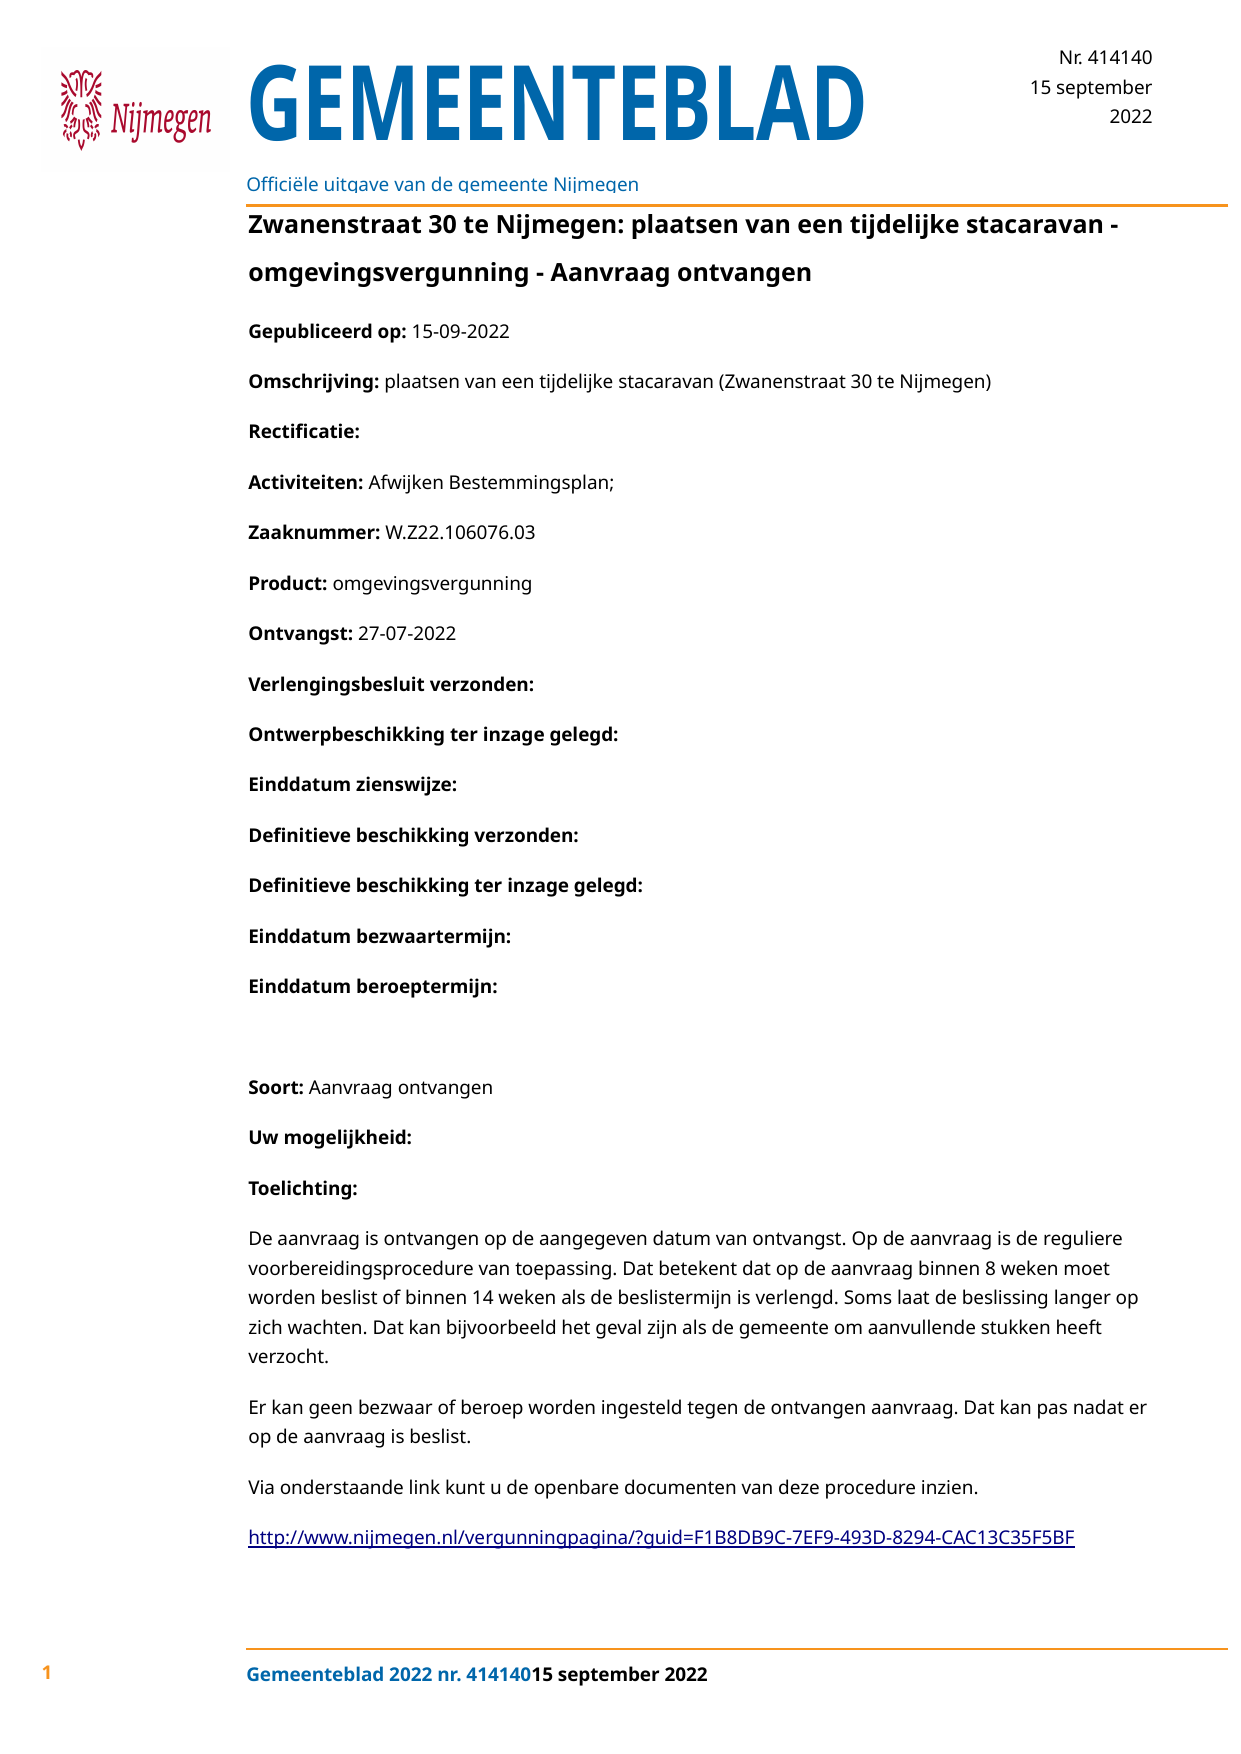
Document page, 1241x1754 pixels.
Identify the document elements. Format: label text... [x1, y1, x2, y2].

text Er kan geen bezwaar of beroep worden ingesteld tegen de ontvangen aanvraag. Dat kan pas nadat er op de aanvraag is beslist. [248, 1394, 1152, 1449]
text Via onderstaande link kunt u de openbare documenten van deze procedure inzien. [248, 1474, 1152, 1500]
text Ontvangst: 27-07-2022 [248, 620, 1152, 646]
text Definitieve beschikking verzonden: [248, 822, 1152, 848]
text Ontwerpbeschikking ter inzage gelegd: [248, 721, 1152, 747]
text Activiteiten: Afwijken Bestemmingsplan; [248, 469, 1152, 495]
text Verlengingsbesluit verzonden: [248, 671, 1152, 697]
text Soort: Aanvraag ontvangen [248, 1074, 1152, 1100]
text De aanvraag is ontvangen op de aangegeven datum van ontvangst. Op de aanvraag is de reguliere voorbereidingsprocedure van toepassing. Dat betekent dat op de aanvraag binnen 8 weken moet worden beslist of binnen 14 weken als de beslistermijn is verlengd. Soms laat de beslissing langer op zich wachten. Dat kan bijvoorbeeld het geval zijn als de gemeente om aanvullende stukken heeft verzocht. [248, 1225, 1152, 1369]
text Einddatum zienswijze: [248, 772, 1152, 797]
text Zwanenstraat 30 te Nijmegen: plaatsen van een tijdelijke stacaravan - omgevingsvergunning - Aanvraag ontvangen [248, 207, 1152, 288]
text Gepubliceerd op: 15-09-2022 [248, 318, 1152, 344]
text Uw mogelijkheid: [248, 1124, 1152, 1150]
text Einddatum beroeptermijn: [248, 973, 1152, 999]
text http://www.nijmegen.nl/vergunningpagina/?guid=F1B8DB9C-7EF9-493D-8294-CAC13C35F5BF [248, 1524, 1152, 1550]
text Einddatum bezwaartermijn: [248, 923, 1152, 949]
text Product: omgevingsvergunning [248, 570, 1152, 596]
text Zaaknummer: W.Z22.106076.03 [248, 519, 1152, 545]
picture [41, 47, 231, 172]
text Rectificatie: [248, 419, 1152, 444]
text Omschrijving: plaatsen van een tijdelijke stacaravan (Zwanenstraat 30 te Nijmegen) [248, 368, 1152, 394]
text Definitieve beschikking ter inzage gelegd: [248, 872, 1152, 898]
text Toelichting: [248, 1175, 1152, 1201]
